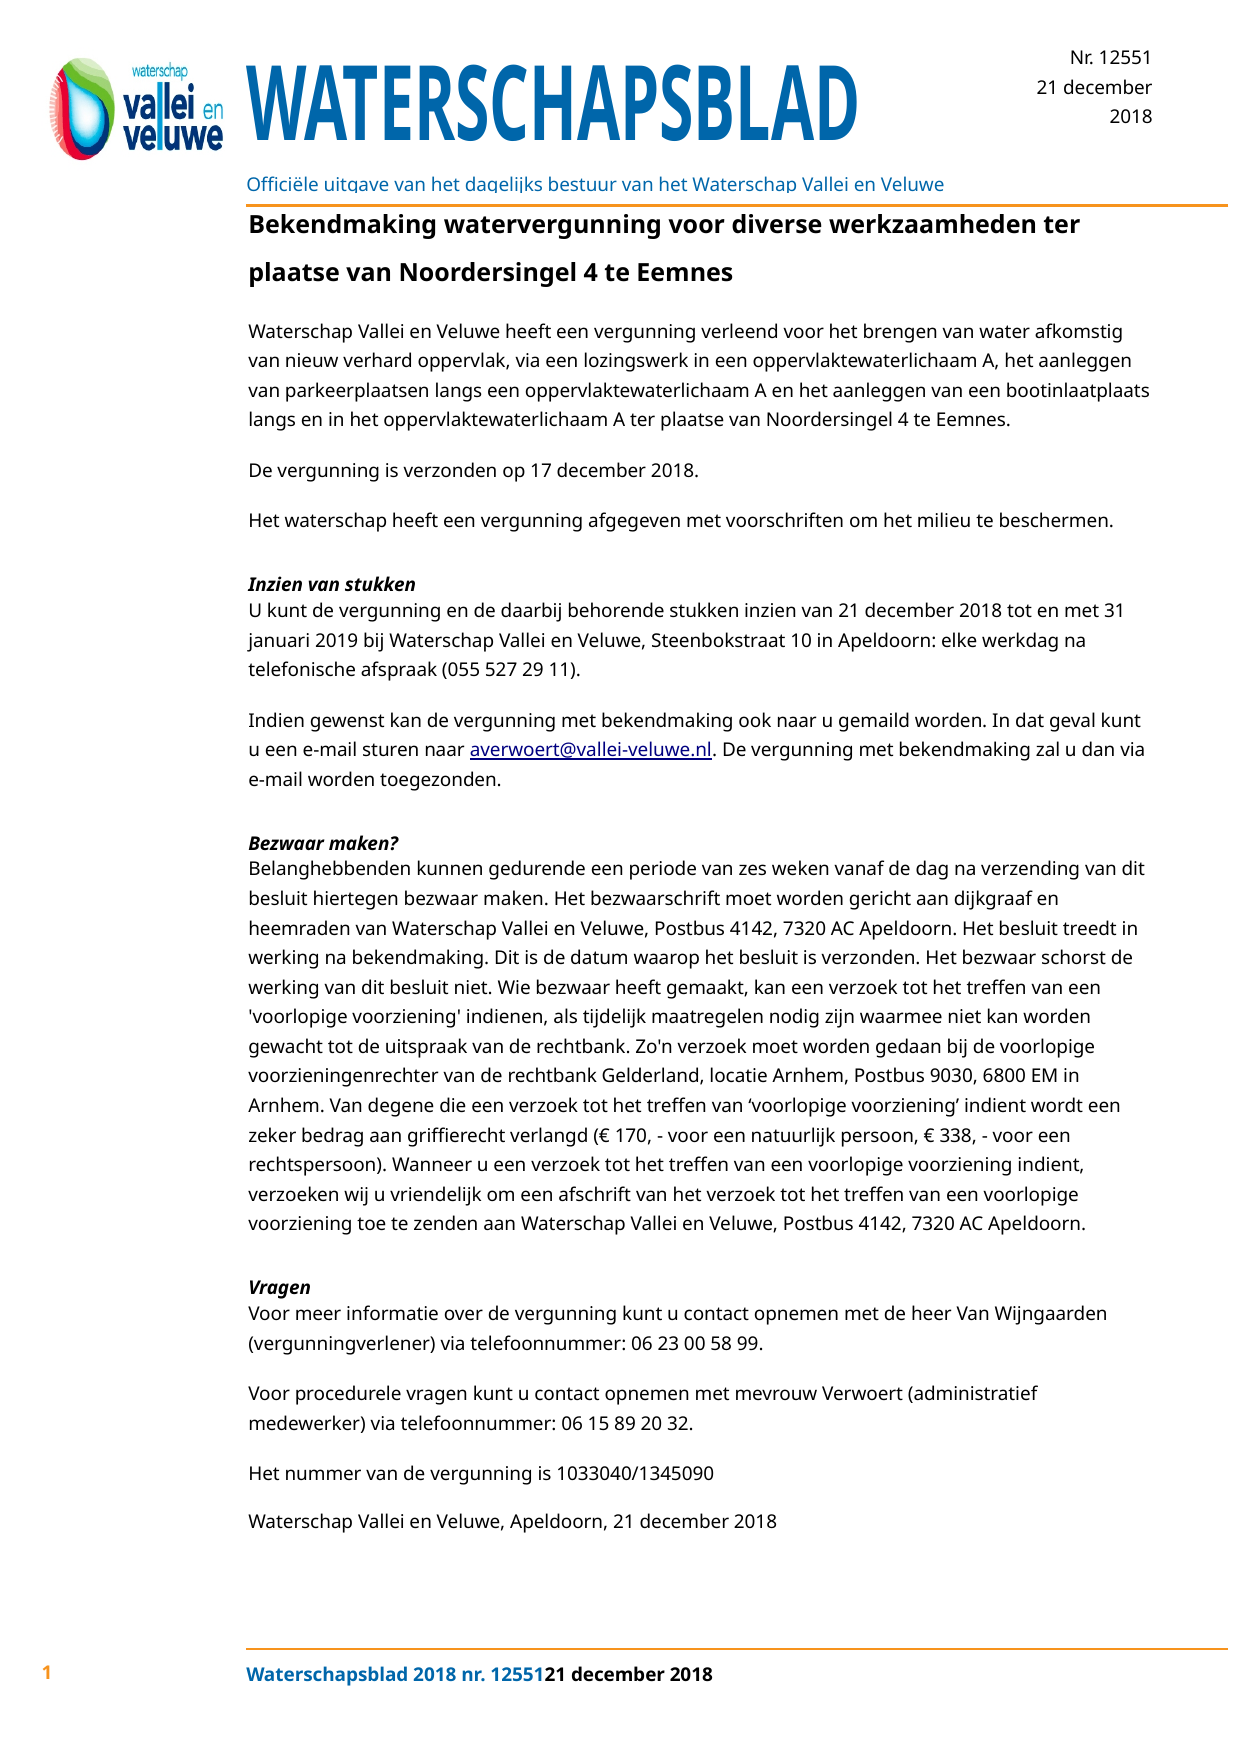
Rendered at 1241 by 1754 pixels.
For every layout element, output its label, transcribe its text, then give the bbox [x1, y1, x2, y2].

text Voor meer informatie over de vergunning kunt u contact opnemen met de heer Van Wijngaarden (vergunningverlener) via telefoonnummer: 06 23 00 58 99. [248, 1300, 1152, 1356]
text Bezwaar maken? [248, 830, 1152, 856]
text Waterschap Vallei en Veluwe, Apeldoorn, 21 december 2018 [248, 1508, 1152, 1534]
text Bekendmaking watervergunning voor diverse werkzaamheden ter plaatse van Noordersingel 4 te Eemnes [248, 207, 1152, 288]
text Voor procedurele vragen kunt u contact opnemen met mevrouw Verwoert (administratief medewerker) via telefoonnummer: 06 15 89 20 32. [248, 1380, 1152, 1436]
text Het nummer van de vergunning is 1033040/1345090 [248, 1460, 1152, 1486]
text Belanghebbenden kunnen gedurende een periode van zes weken vanaf de dag na verzending van dit besluit hiertegen bezwaar maken. Het bezwaarschrift moet worden gericht aan dijkgraaf en heemraden van Waterschap Vallei en Veluwe, Postbus 4142, 7320 AC Apeldoorn. Het besluit treedt in werking na bekendmaking. Dit is de datum waarop het besluit is verzonden. Het bezwaar schorst de werking van dit besluit niet. Wie bezwaar heeft gemaakt, kan een verzoek tot het treffen van een 'voorlopige voorziening' indienen, als tijdelijk maatregelen nodig zijn waarmee niet kan worden gewacht tot de uitspraak van de rechtbank. Zo'n verzoek moet worden gedaan bij de voorlopige voorzieningenrechter van de rechtbank Gelderland, locatie Arnhem, Postbus 9030, 6800 EM in Arnhem. Van degene die een verzoek tot het treffen van ‘voorlopige voorziening’ indient wordt een zeker bedrag aan griffierecht verlangd (€ 170, - voor een natuurlijk persoon, € 338, - voor een rechtspersoon). Wanneer u een verzoek tot het treffen van een voorlopige voorziening indient, verzoeken wij u vriendelijk om een afschrift van het verzoek tot het treffen van een voorlopige voorziening toe te zenden aan Waterschap Vallei en Veluwe, Postbus 4142, 7320 AC Apeldoorn. [248, 856, 1152, 1236]
text Inzien van stukken [248, 571, 1152, 597]
text U kunt de vergunning en de daarbij behorende stukken inzien van 21 december 2018 tot en met 31 januari 2019 bij Waterschap Vallei en Veluwe, Steenbokstraat 10 in Apeldoorn: elke werkdag na telefonische afspraak (055 527 29 11). [248, 597, 1152, 682]
picture [41, 47, 231, 172]
text Waterschap Vallei en Veluwe heeft een vergunning verleend voor het brengen van water afkomstig van nieuw verhard oppervlak, via een lozingswerk in een oppervlaktewaterlichaam A, het aanleggen van parkeerplaatsen langs een oppervlaktewaterlichaam A en het aanleggen van een bootinlaatplaats langs en in het oppervlaktewaterlichaam A ter plaatse van Noordersingel 4 te Eemnes. [248, 318, 1152, 432]
text Vragen [248, 1274, 1152, 1300]
text Indien gewenst kan de vergunning met bekendmaking ook naar u gemaild worden. In dat geval kunt u een e-mail sturen naar averwoert@vallei-veluwe.nl. De vergunning met bekendmaking zal u dan via e-mail worden toegezonden. [248, 707, 1152, 792]
text Het waterschap heeft een vergunning afgegeven met voorschriften om het milieu te beschermen. [248, 507, 1152, 533]
text De vergunning is verzonden op 17 december 2018. [248, 457, 1152, 483]
